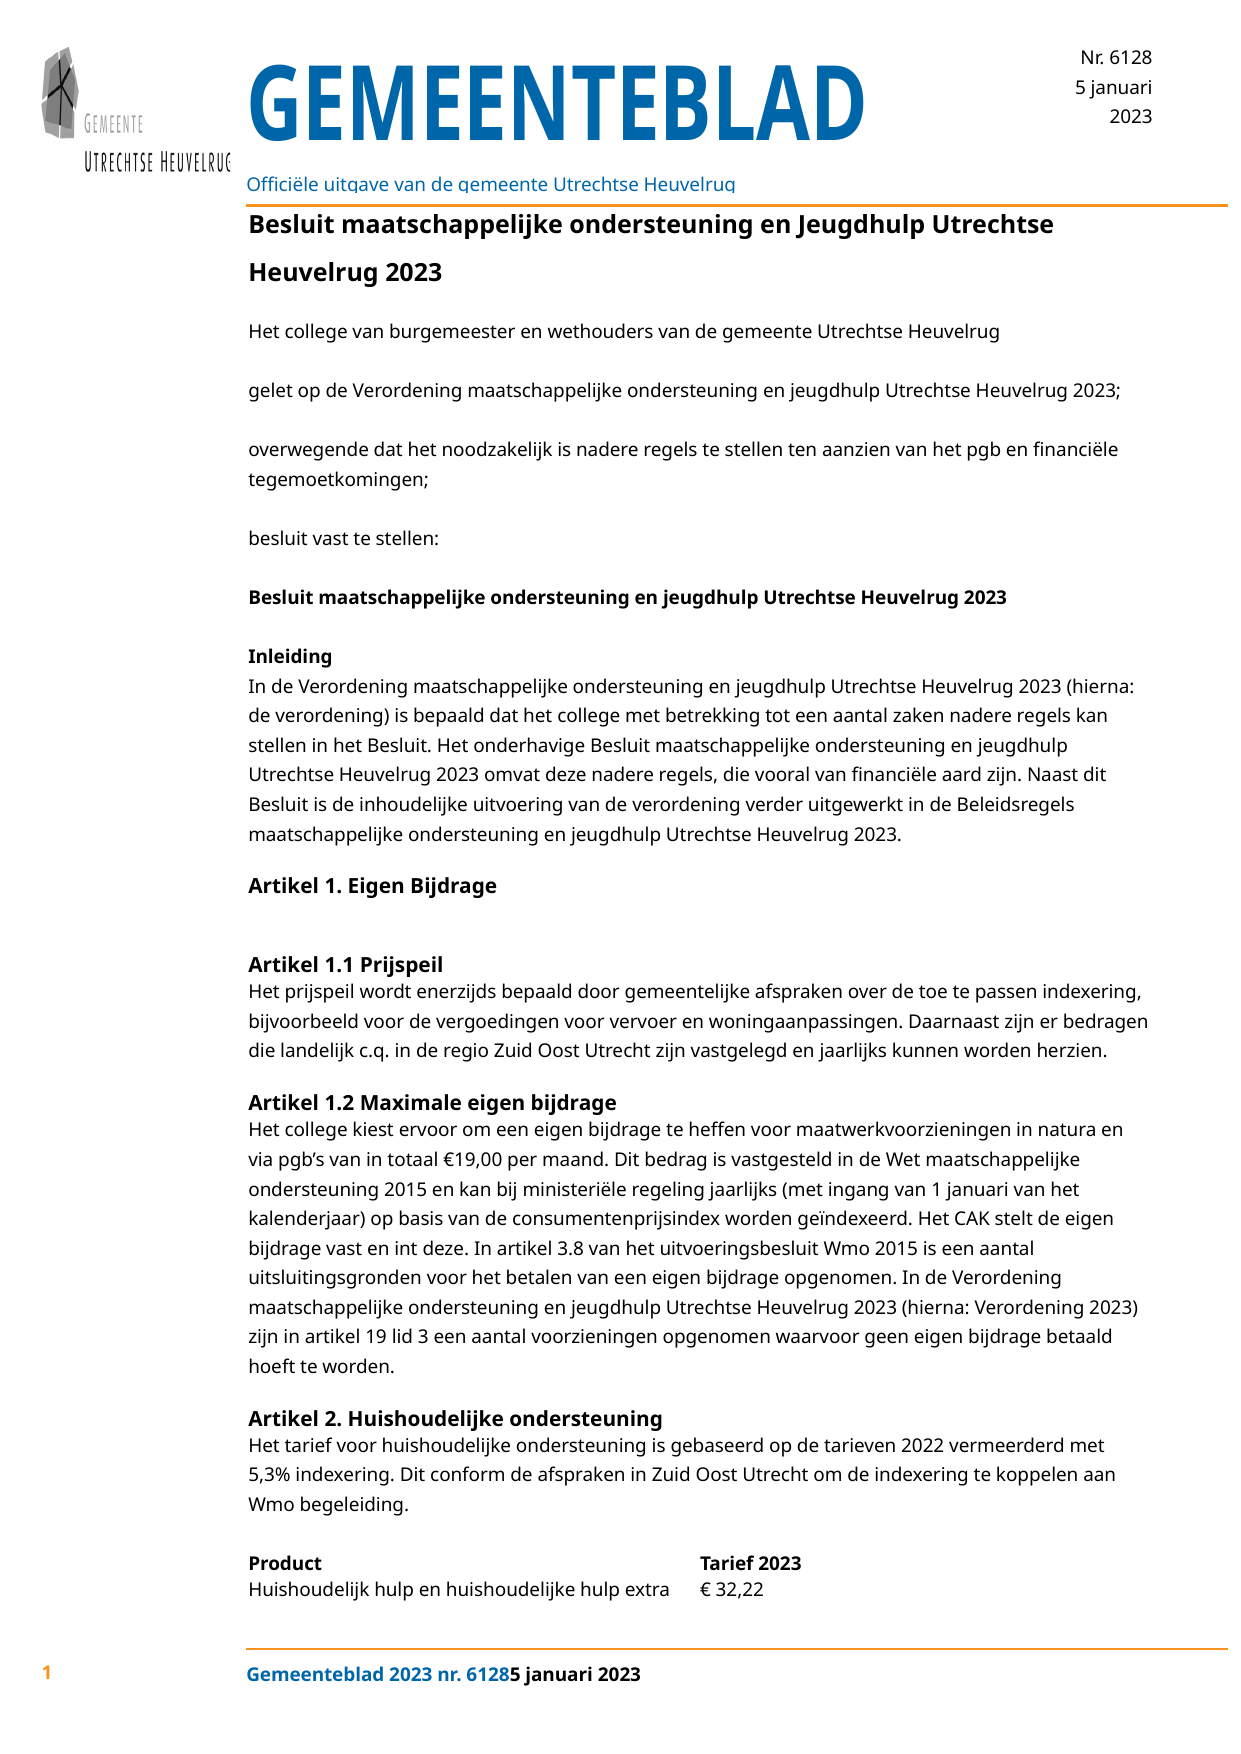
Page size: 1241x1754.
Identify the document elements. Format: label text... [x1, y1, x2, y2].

table_header Tarief 2023 [700, 1551, 1152, 1576]
text besluit vast te stellen: [248, 525, 1152, 551]
table_header Product [248, 1551, 700, 1576]
text Inleiding [248, 643, 1152, 669]
text Het tarief voor huishoudelijke ondersteuning is gebaseerd op de tarieven 2022 vermeerderd met 5,3% indexering. Dit conform de afspraken in Zuid Oost Utrecht om de indexering te koppelen aan Wmo begeleiding. [248, 1432, 1152, 1517]
text Besluit maatschappelijke ondersteuning en jeugdhulp Utrechtse Heuvelrug 2023 [248, 584, 1152, 610]
text Het prijspeil wordt enerzijds bepaald door gemeentelijke afspraken over de toe te passen indexering, bijvoorbeeld voor de vergoedingen voor vervoer en woningaanpassingen. Daarnaast zijn er bedragen die landelijk c.q. in de regio Zuid Oost Utrecht zijn vastgelegd en jaarlijks kunnen worden herzien. [248, 978, 1152, 1063]
text Artikel 1.1 Prijspeil [248, 950, 1152, 978]
table_cell Huishoudelijk hulp en huishoudelijke hulp extra [248, 1576, 700, 1602]
text Besluit maatschappelijke ondersteuning en Jeugdhulp Utrechtse Heuvelrug 2023 [248, 207, 1152, 288]
picture [41, 47, 231, 172]
text Het college van burgemeester en wethouders van de gemeente Utrechtse Heuvelrug [248, 318, 1152, 344]
table_cell € 32,22 [700, 1576, 1152, 1602]
text Artikel 1. Eigen Bijdrage [248, 871, 1152, 900]
text In de Verordening maatschappelijke ondersteuning en jeugdhulp Utrechtse Heuvelrug 2023 (hierna: de verordening) is bepaald dat het college met betrekking tot een aantal zaken nadere regels kan stellen in het Besluit. Het onderhavige Besluit maatschappelijke ondersteuning en jeugdhulp Utrechtse Heuvelrug 2023 omvat deze nadere regels, die vooral van financiële aard zijn. Naast dit Besluit is de inhoudelijke uitvoering van de verordening verder uitgewerkt in de Beleidsregels maatschappelijke ondersteuning en jeugdhulp Utrechtse Heuvelrug 2023. [248, 673, 1152, 847]
text Artikel 1.2 Maximale eigen bijdrage [248, 1088, 1152, 1117]
text gelet op de Verordening maatschappelijke ondersteuning en jeugdhulp Utrechtse Heuvelrug 2023; [248, 377, 1152, 403]
text Het college kiest ervoor om een eigen bijdrage te heffen voor maatwerkvoorzieningen in natura en via pgb’s van in totaal €19,00 per maand. Dit bedrag is vastgesteld in de Wet maatschappelijke ondersteuning 2015 en kan bij ministeriële regeling jaarlijks (met ingang van 1 januari van het kalenderjaar) op basis van de consumentenprijsindex worden geïndexeerd. Het CAK stelt de eigen bijdrage vast en int deze. In artikel 3.8 van het uitvoeringsbesluit Wmo 2015 is een aantal uitsluitingsgronden voor het betalen van een eigen bijdrage opgenomen. In de Verordening maatschappelijke ondersteuning en jeugdhulp Utrechtse Heuvelrug 2023 (hierna: Verordening 2023) zijn in artikel 19 lid 3 een aantal voorzieningen opgenomen waarvoor geen eigen bijdrage betaald hoeft te worden. [248, 1117, 1152, 1379]
text Artikel 2. Huishoudelijke ondersteuning [248, 1404, 1152, 1432]
text overwegende dat het noodzakelijk is nadere regels te stellen ten aanzien van het pgb en financiële tegemoetkomingen; [248, 436, 1152, 492]
